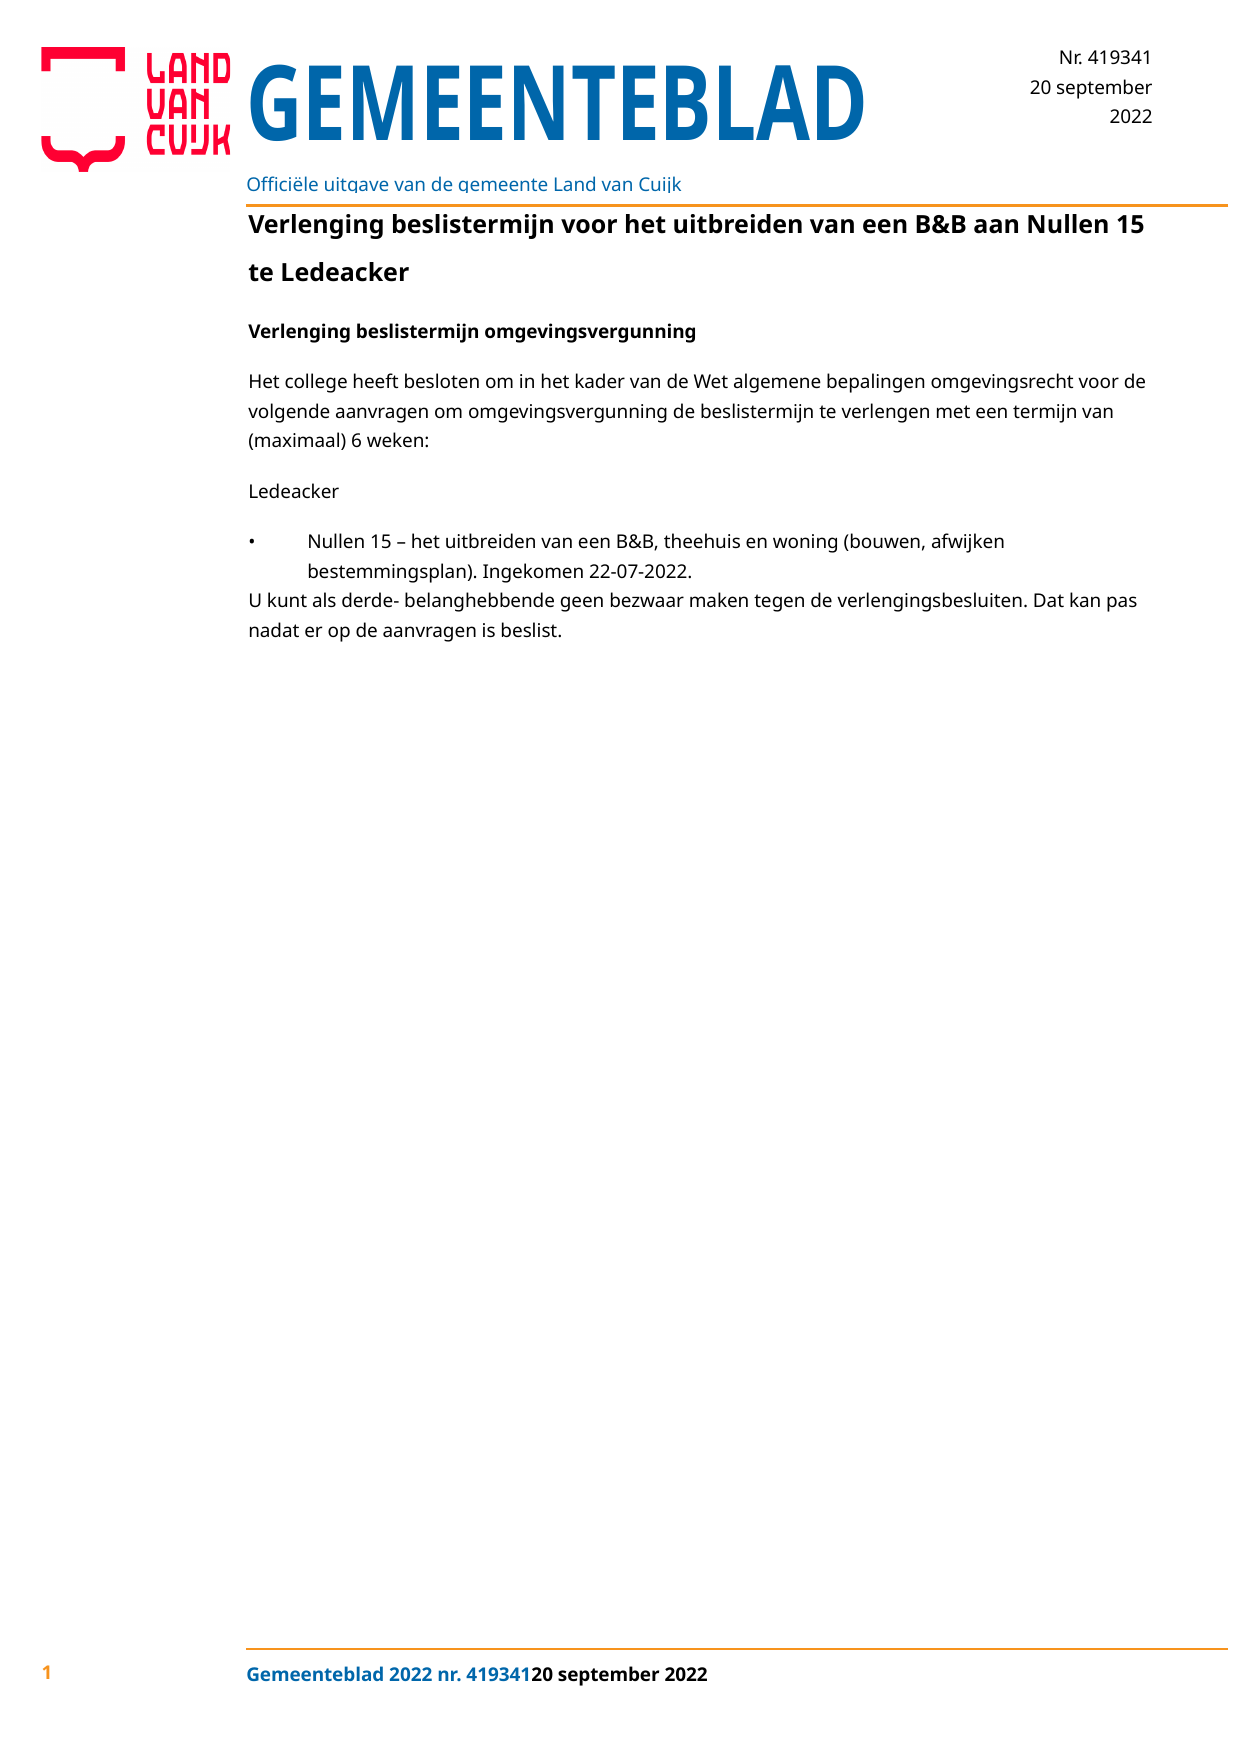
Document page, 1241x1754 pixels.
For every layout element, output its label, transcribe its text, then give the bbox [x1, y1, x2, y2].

picture [41, 47, 231, 172]
text U kunt als derde- belanghebbende geen bezwaar maken tegen de verlengingsbesluiten. Dat kan pas nadat er op de aanvragen is beslist. [248, 587, 1152, 643]
list Nullen 15 – het uitbreiden van een B&B, theehuis en woning (bouwen, afwijken bestemmingsplan). Ingekomen 22-07-2022. [248, 528, 1152, 584]
text Ledeacker [248, 478, 1152, 504]
text Verlenging beslistermijn voor het uitbreiden van een B&B aan Nullen 15 te Ledeacker [248, 207, 1152, 288]
text Verlenging beslistermijn omgevingsvergunning [248, 318, 1152, 344]
text Het college heeft besloten om in het kader van de Wet algemene bepalingen omgevingsrecht voor de volgende aanvragen om omgevingsvergunning de beslistermijn te verlengen met een termijn van (maximaal) 6 weken: [248, 368, 1152, 453]
